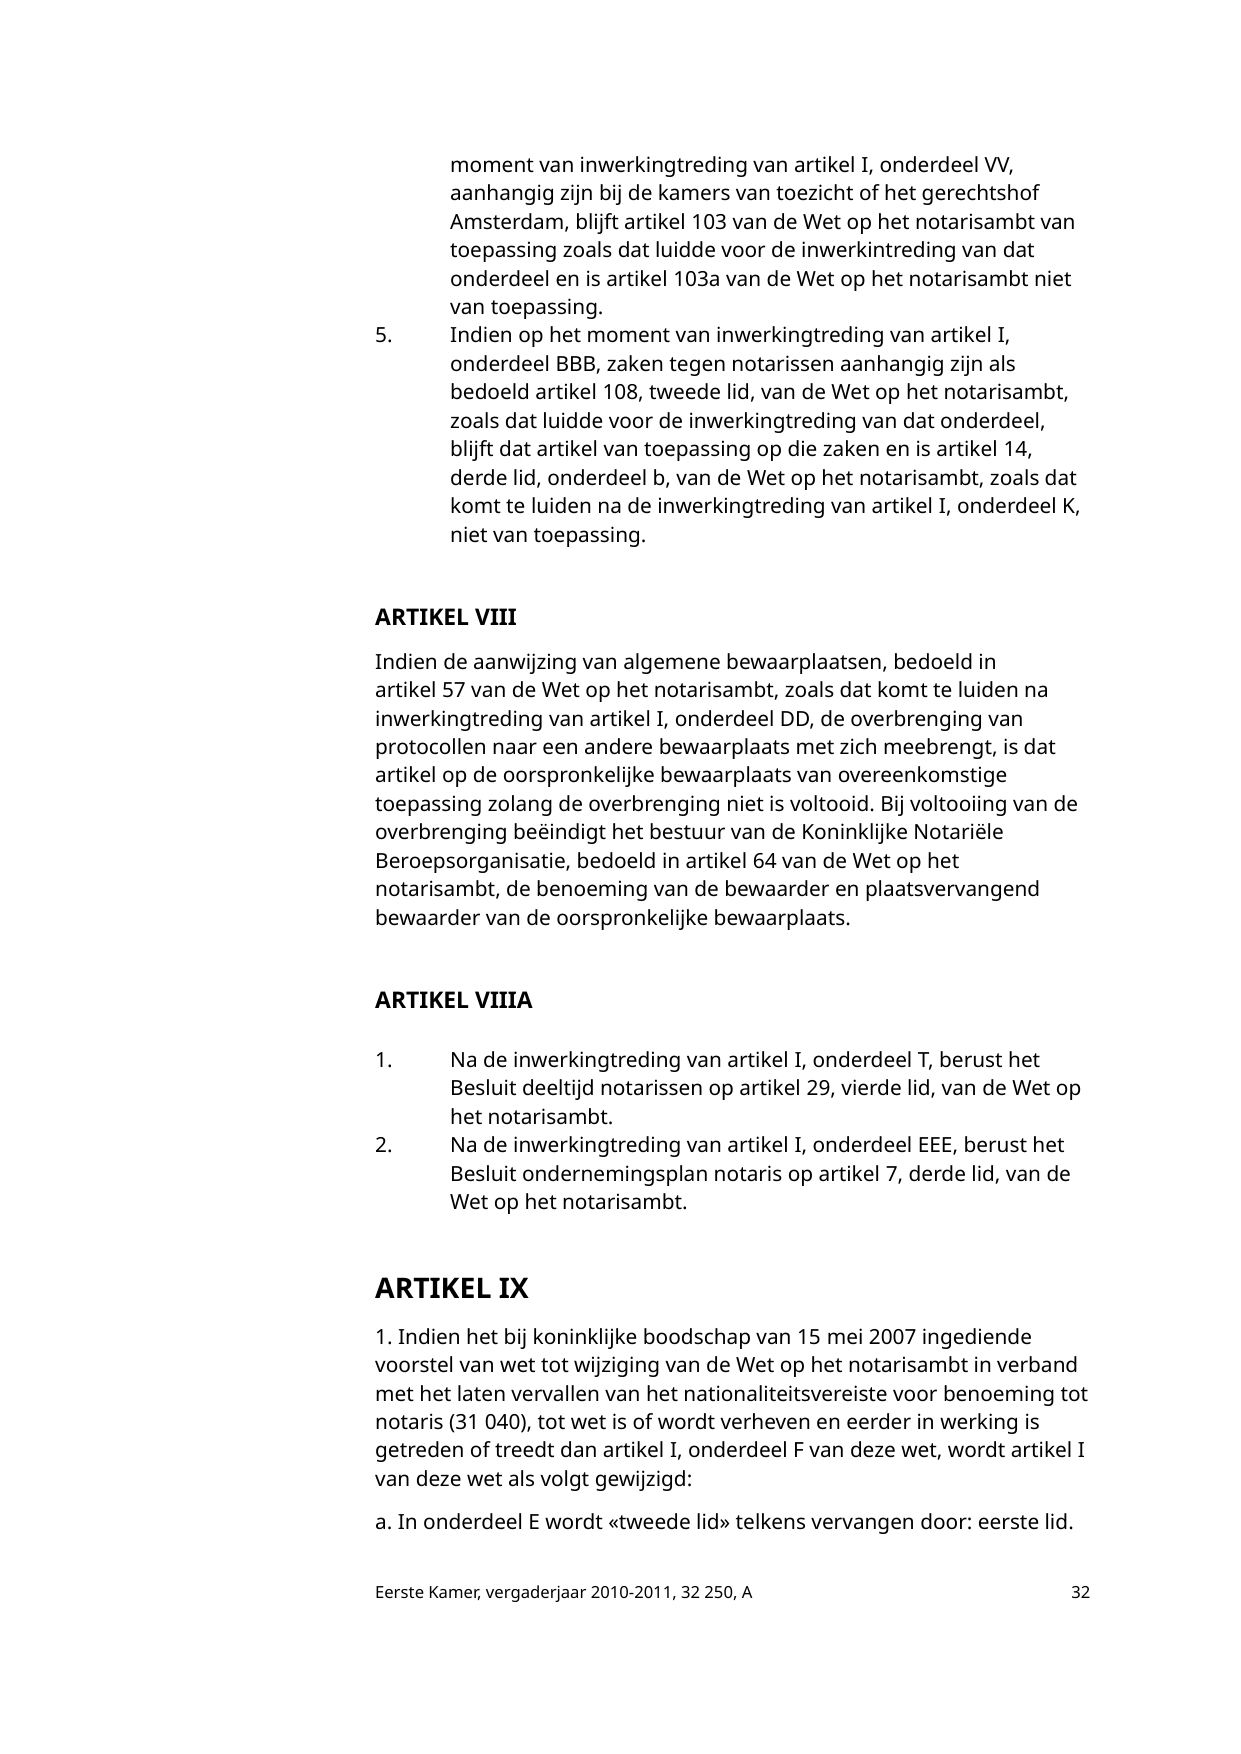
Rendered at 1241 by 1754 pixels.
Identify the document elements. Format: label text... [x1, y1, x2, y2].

subtitle ARTIKEL VIII [375, 601, 1090, 632]
list Indien op het moment van inwerkingtreding van artikel I, onderdeel BBB, zaken tegen notarissen aanhangig zijn als bedoeld artikel 108, tweede lid, van de Wet op het notarisambt, zoals dat luidde voor de inwerkingtreding van dat onderdeel, blijft dat artikel van toepassing op die zaken en is artikel 14, derde lid, onderdeel b, van de Wet op het notarisambt, zoals dat komt te luiden na de inwerkingtreding van artikel I, onderdeel K, niet van toepassing. [375, 321, 1090, 548]
list moment van inwerkingtreding van artikel I, onderdeel VV, aanhangig zijn bij de kamers van toezicht of het gerechtshof Amsterdam, blijft artikel 103 van de Wet op het notarisambt van toepassing zoals dat luidde voor de inwerkintreding van dat onderdeel en is artikel 103a van de Wet op het notarisambt niet van toepassing. [375, 150, 1090, 321]
text 1. Indien het bij koninklijke boodschap van 15 mei 2007 ingediende voorstel van wet tot wijziging van de Wet op het notarisambt in verband met het laten vervallen van het nationaliteitsvereiste voor benoeming tot notaris (31 040), tot wet is of wordt verheven en eerder in werking is getreden of treedt dan artikel I, onderdeel F van deze wet, wordt artikel I van deze wet als volgt gewijzigd: [375, 1322, 1090, 1492]
subtitle ARTIKEL IX [375, 1268, 1090, 1307]
text Indien de aanwijzing van algemene bewaarplaatsen, bedoeld in artikel 57 van de Wet op het notarisambt, zoals dat komt te luiden na inwerkingtreding van artikel I, onderdeel DD, de overbrenging van protocollen naar een andere bewaarplaats met zich meebrengt, is dat artikel op de oorspronkelijke bewaarplaats van overeenkomstige toepassing zolang de overbrenging niet is voltooid. Bij voltooiing van de overbrenging beëindigt het bestuur van de Koninklijke Notariële Beroepsorganisatie, bedoeld in artikel 64 van de Wet op het notarisambt, de benoeming van de bewaarder en plaatsvervangend bewaarder van de oorspronkelijke bewaarplaats. [375, 647, 1090, 931]
list Na de inwerkingtreding van artikel I, onderdeel T, berust het Besluit deeltijd notarissen op artikel 29, vierde lid, van de Wet op het notarisambt. [375, 1045, 1090, 1130]
subtitle ARTIKEL VIIIA [375, 984, 1090, 1015]
list Na de inwerkingtreding van artikel I, onderdeel EEE, berust het Besluit ondernemingsplan notaris op artikel 7, derde lid, van de Wet op het notarisambt. [375, 1130, 1090, 1216]
text a. In onderdeel E wordt «tweede lid» telkens vervangen door: eerste lid. [375, 1507, 1090, 1536]
